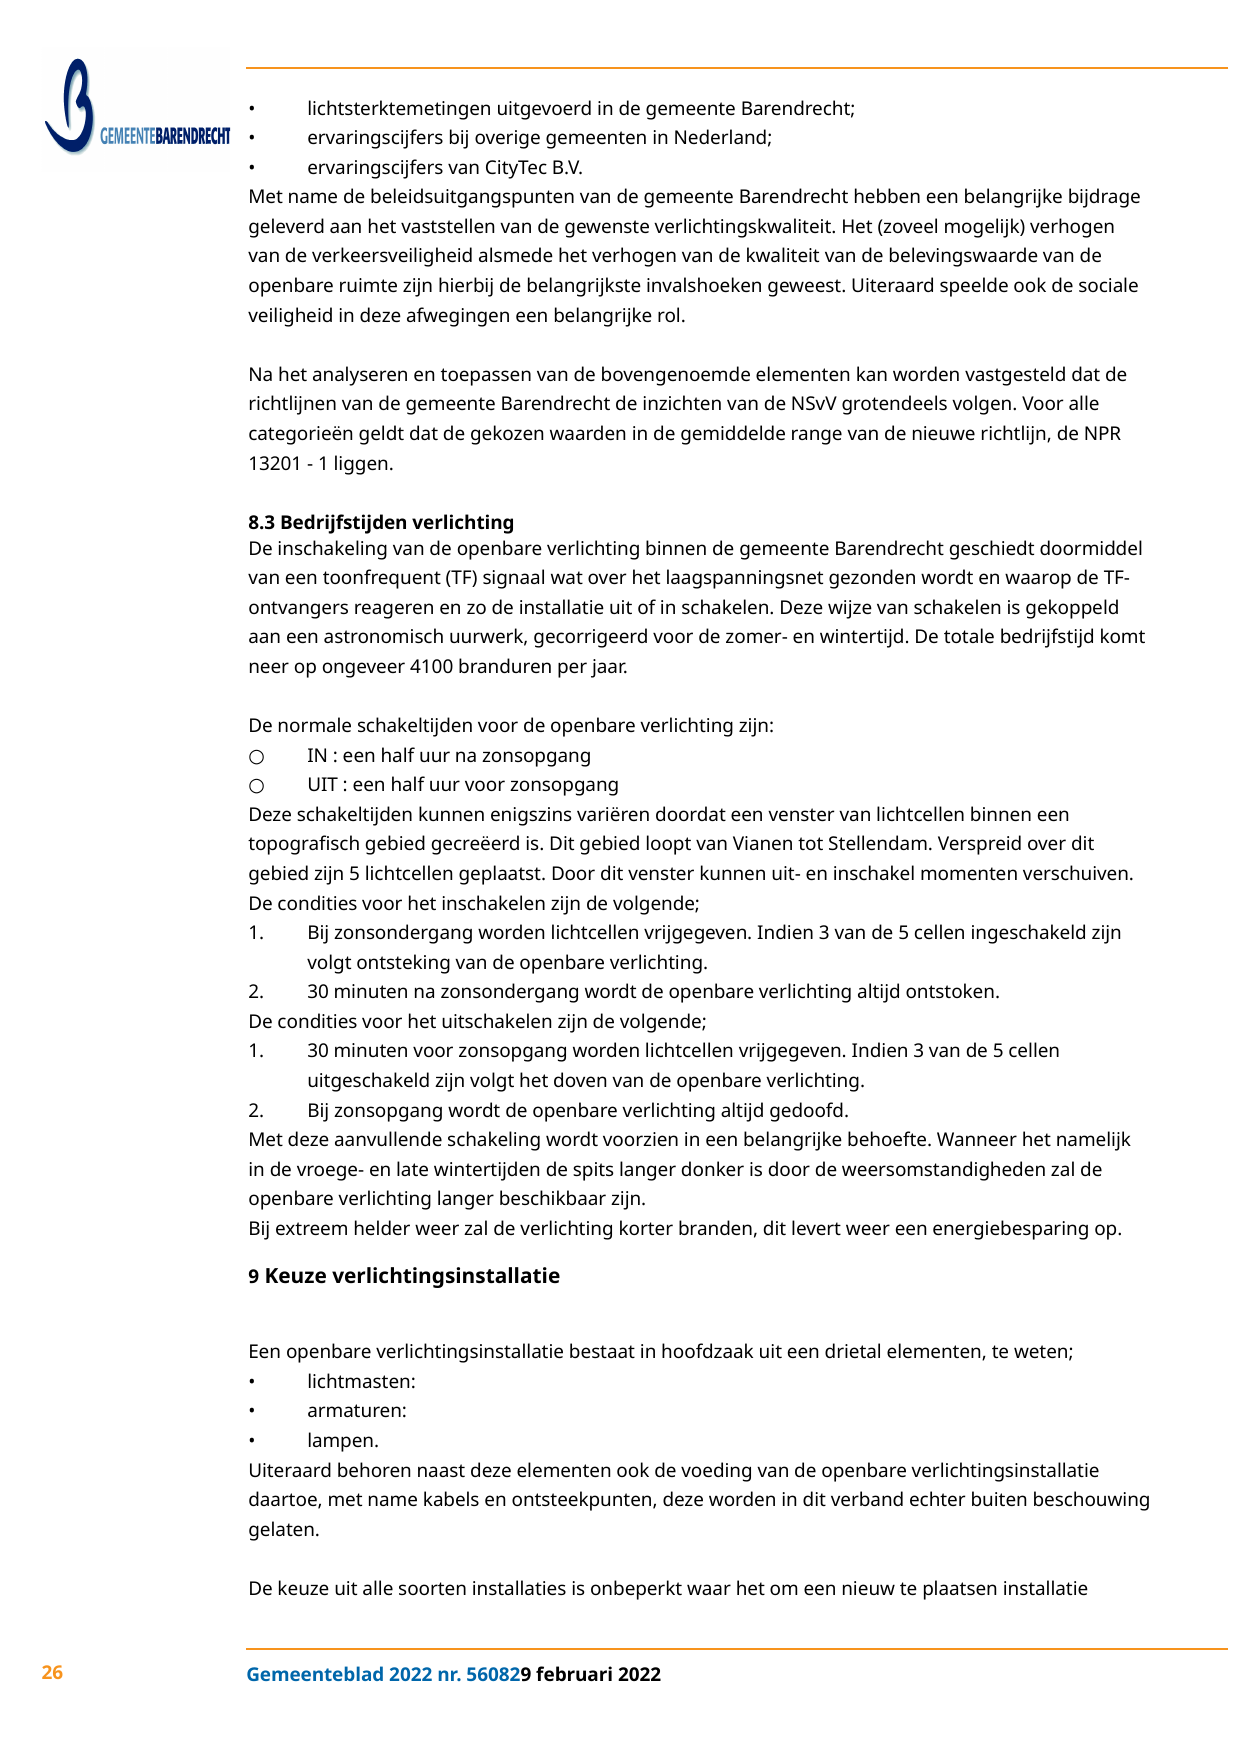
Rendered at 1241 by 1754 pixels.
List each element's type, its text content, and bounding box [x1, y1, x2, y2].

list Bij zonsopgang wordt de openbare verlichting altijd gedoofd. [248, 1097, 1152, 1122]
text De inschakeling van de openbare verlichting binnen de gemeente Barendrecht geschiedt doormiddel van een toonfrequent (TF) signaal wat over het laagspanningsnet gezonden wordt en waarop de TF-ontvangers reageren en zo de installatie uit of in schakelen. Deze wijze van schakelen is gekoppeld aan een astronomisch uurwerk, gecorrigeerd voor de zomer- en wintertijd. De totale bedrijfstijd komt neer op ongeveer 4100 branduren per jaar. [248, 535, 1152, 679]
text De condities voor het uitschakelen zijn de volgende; [248, 1008, 1152, 1034]
text De keuze uit alle soorten installaties is onbeperkt waar het om een nieuw te plaatsen installatie [248, 1575, 1152, 1601]
list ervaringscijfers bij overige gemeenten in Nederland; [248, 124, 1152, 150]
text Met deze aanvullende schakeling wordt voorzien in een belangrijke behoefte. Wanneer het namelijk in de vroege- en late wintertijden de spits langer donker is door de weersomstandigheden zal de openbare verlichting langer beschikbaar zijn. [248, 1126, 1152, 1211]
text Deze schakeltijden kunnen enigszins variëren doordat een venster van lichtcellen binnen een topografisch gebied gecreëerd is. Dit gebied loopt van Vianen tot Stellendam. Verspreid over dit gebied zijn 5 lichtcellen geplaatst. Door dit venster kunnen uit- en inschakel momenten verschuiven. [248, 801, 1152, 886]
list lichtsterktemetingen uitgevoerd in de gemeente Barendrecht; [248, 95, 1152, 121]
text 8.3 Bedrijfstijden verlichting [248, 509, 1152, 535]
list ervaringscijfers van CityTec B.V. [248, 154, 1152, 180]
text Bij extreem helder weer zal de verlichting korter branden, dit levert weer een energiebesparing op. [248, 1215, 1152, 1241]
list Bij zonsondergang worden lichtcellen vrijgegeven. Indien 3 van de 5 cellen ingeschakeld zijn volgt ontsteking van de openbare verlichting. [248, 919, 1152, 974]
text 9 Keuze verlichtingsinstallatie [248, 1261, 1152, 1289]
list UIT : een half uur voor zonsopgang [248, 771, 1152, 797]
list lampen. [248, 1427, 1152, 1453]
list 30 minuten voor zonsopgang worden lichtcellen vrijgegeven. Indien 3 van de 5 cellen uitgeschakeld zijn volgt het doven van de openbare verlichting. [248, 1038, 1152, 1093]
picture [41, 47, 231, 172]
text Uiteraard behoren naast deze elementen ook de voeding van de openbare verlichtingsinstallatie daartoe, met name kabels en ontsteekpunten, deze worden in dit verband echter buiten beschouwing gelaten. [248, 1457, 1152, 1542]
text Na het analyseren en toepassen van de bovengenoemde elementen kan worden vastgesteld dat de richtlijnen van de gemeente Barendrecht de inzichten van de NSvV grotendeels volgen. Voor alle categorieën geldt dat de gekozen waarden in de gemiddelde range van de nieuwe richtlijn, de NPR 13201 - 1 liggen. [248, 361, 1152, 476]
list IN : een half uur na zonsopgang [248, 742, 1152, 767]
text De normale schakeltijden voor de openbare verlichting zijn: [248, 712, 1152, 738]
list lichtmasten: [248, 1368, 1152, 1394]
text Een openbare verlichtingsinstallatie bestaat in hoofdzaak uit een drietal elementen, te weten; [248, 1338, 1152, 1364]
text Met name de beleidsuitgangspunten van de gemeente Barendrecht hebben een belangrijke bijdrage geleverd aan het vaststellen van de gewenste verlichtingskwaliteit. Het (zoveel mogelijk) verhogen van de verkeersveiligheid alsmede het verhogen van de kwaliteit van de belevingswaarde van de openbare ruimte zijn hierbij de belangrijkste invalshoeken geweest. Uiteraard speelde ook de sociale veiligheid in deze afwegingen een belangrijke rol. [248, 183, 1152, 328]
list 30 minuten na zonsondergang wordt de openbare verlichting altijd ontstoken. [248, 978, 1152, 1004]
list armaturen: [248, 1398, 1152, 1423]
text De condities voor het inschakelen zijn de volgende; [248, 890, 1152, 915]
